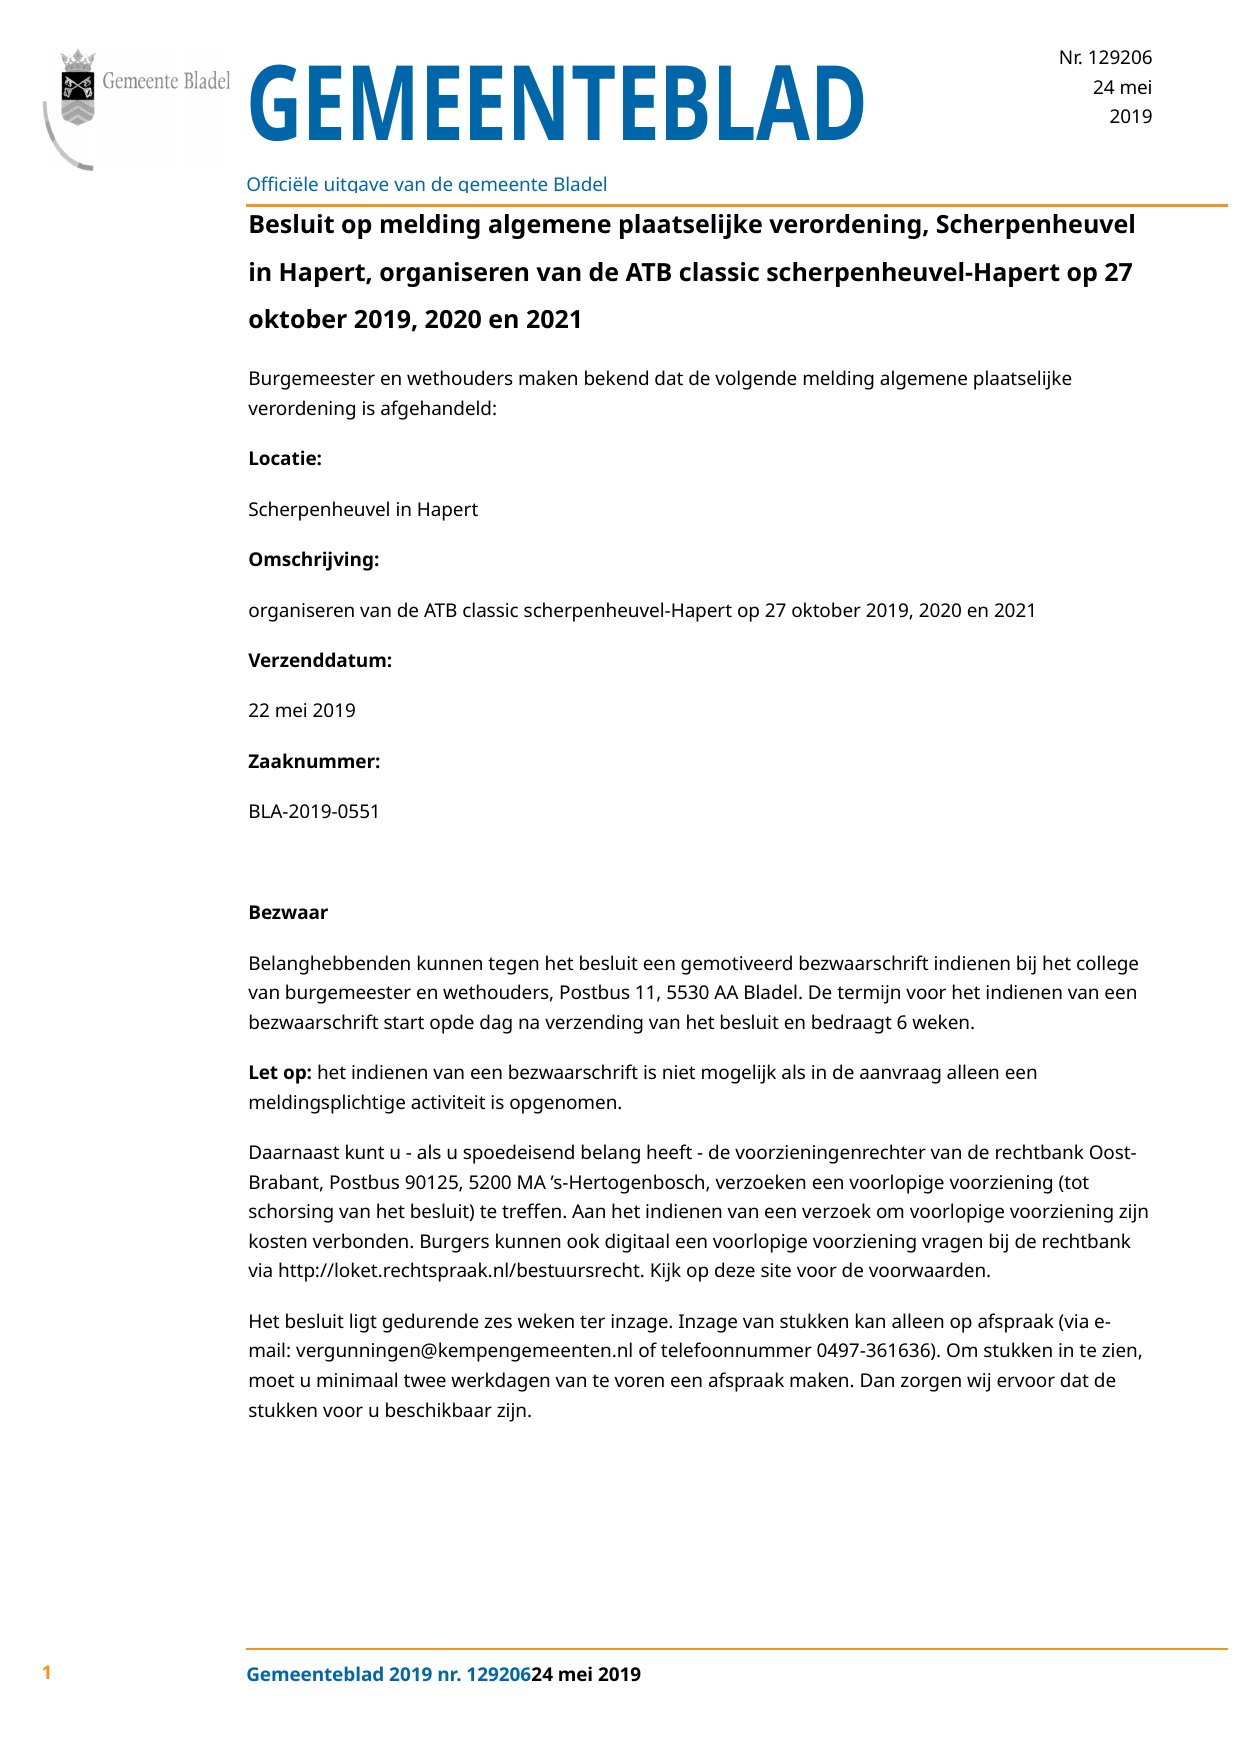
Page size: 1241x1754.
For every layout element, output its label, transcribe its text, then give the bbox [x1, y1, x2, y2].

text Besluit op melding algemene plaatselijke verordening, Scherpenheuvel in Hapert, organiseren van de ATB classic scherpenheuvel-Hapert op 27 oktober 2019, 2020 en 2021 [248, 207, 1152, 336]
text Verzenddatum: [248, 647, 1152, 673]
text Bezwaar [248, 899, 1152, 925]
text Locatie: [248, 446, 1152, 471]
text Omschrijving: [248, 546, 1152, 572]
picture [41, 47, 231, 172]
text organiseren van de ATB classic scherpenheuvel-Hapert op 27 oktober 2019, 2020 en 2021 [248, 597, 1152, 622]
text Scherpenheuvel in Hapert [248, 496, 1152, 522]
text Het besluit ligt gedurende zes weken ter inzage. Inzage van stukken kan alleen op afspraak (via e-mail: vergunningen@kempengemeenten.nl of telefoonnummer 0497-361636). Om stukken in te zien, moet u minimaal twee werkdagen van te voren een afspraak maken. Dan zorgen wij ervoor dat de stukken voor u beschikbaar zijn. [248, 1308, 1152, 1422]
text Let op: het indienen van een bezwaarschrift is niet mogelijk als in de aanvraag alleen een meldingsplichtige activiteit is opgenomen. [248, 1059, 1152, 1114]
text Zaaknummer: [248, 748, 1152, 774]
text Daarnaast kunt u - als u spoedeisend belang heeft - de voorzieningenrechter van de rechtbank Oost-Brabant, Postbus 90125, 5200 MA ’s-Hertogenbosch, verzoeken een voorlopige voorziening (tot schorsing van het besluit) te treffen. Aan het indienen van een verzoek om voorlopige voorziening zijn kosten verbonden. Burgers kunnen ook digitaal een voorlopige voorziening vragen bij de rechtbank via http://loket.rechtspraak.nl/bestuursrecht. Kijk op deze site voor de voorwaarden. [248, 1139, 1152, 1283]
text Belanghebbenden kunnen tegen het besluit een gemotiveerd bezwaarschrift indienen bij het college van burgemeester en wethouders, Postbus 11, 5530 AA Bladel. De termijn voor het indienen van een bezwaarschrift start opde dag na verzending van het besluit en bedraagt 6 weken. [248, 950, 1152, 1034]
text Burgemeester en wethouders maken bekend dat de volgende melding algemene plaatselijke verordening is afgehandeld: [248, 366, 1152, 421]
text 22 mei 2019 [248, 698, 1152, 723]
text BLA-2019-0551 [248, 798, 1152, 824]
